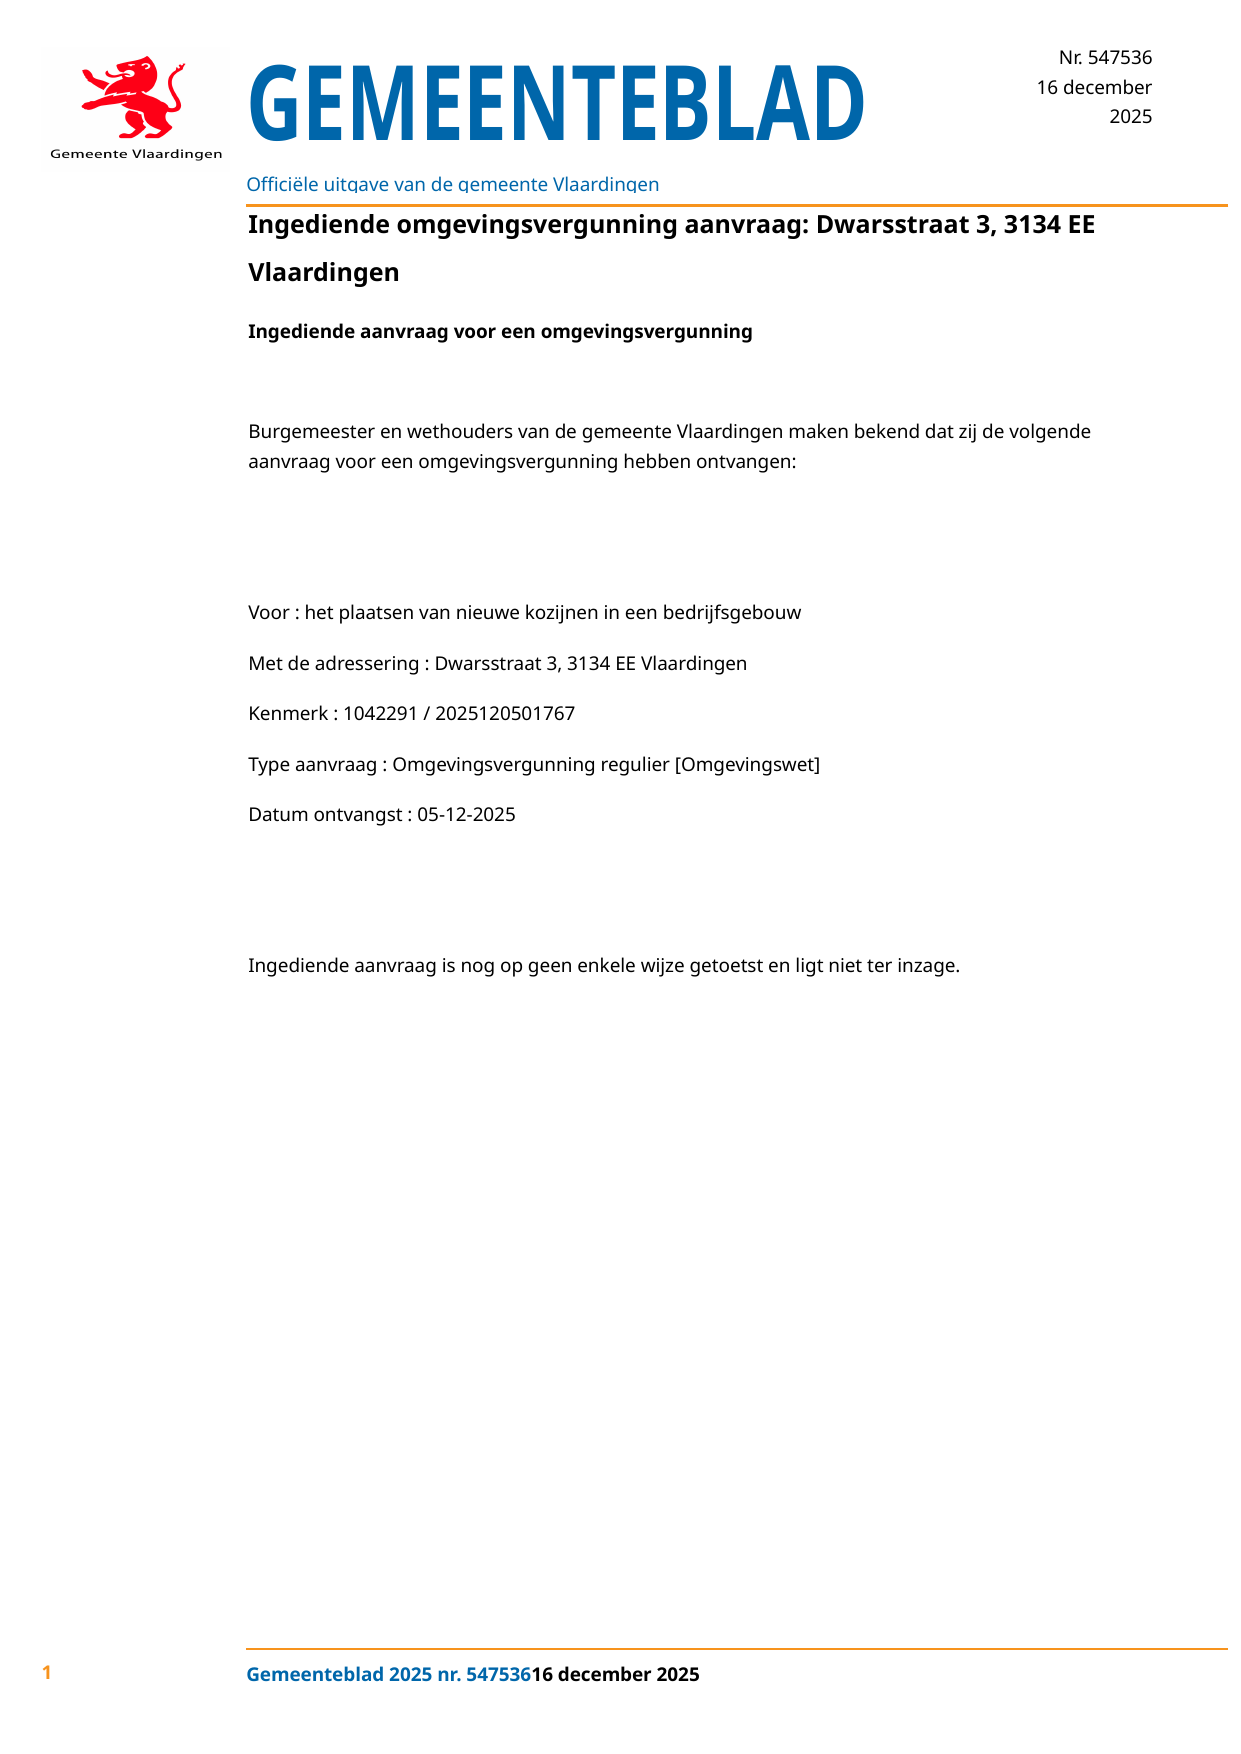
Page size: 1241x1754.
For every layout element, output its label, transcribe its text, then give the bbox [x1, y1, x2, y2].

picture [41, 47, 231, 172]
text Ingediende aanvraag voor een omgevingsvergunning [248, 318, 1152, 344]
text Voor : het plaatsen van nieuwe kozijnen in een bedrijfsgebouw [248, 599, 1152, 625]
text Burgemeester en wethouders van de gemeente Vlaardingen maken bekend dat zij de volgende aanvraag voor een omgevingsvergunning hebben ontvangen: [248, 419, 1152, 474]
text Ingediende omgevingsvergunning aanvraag: Dwarsstraat 3, 3134 EE Vlaardingen [248, 207, 1152, 288]
text Datum ontvangst : 05-12-2025 [248, 801, 1152, 827]
text Ingediende aanvraag is nog op geen enkele wijze getoetst en ligt niet ter inzage. [248, 952, 1152, 978]
text Type aanvraag : Omgevingsvergunning regulier [Omgevingswet] [248, 751, 1152, 777]
text Kenmerk : 1042291 / 2025120501767 [248, 700, 1152, 726]
text Met de adressering : Dwarsstraat 3, 3134 EE Vlaardingen [248, 650, 1152, 676]
